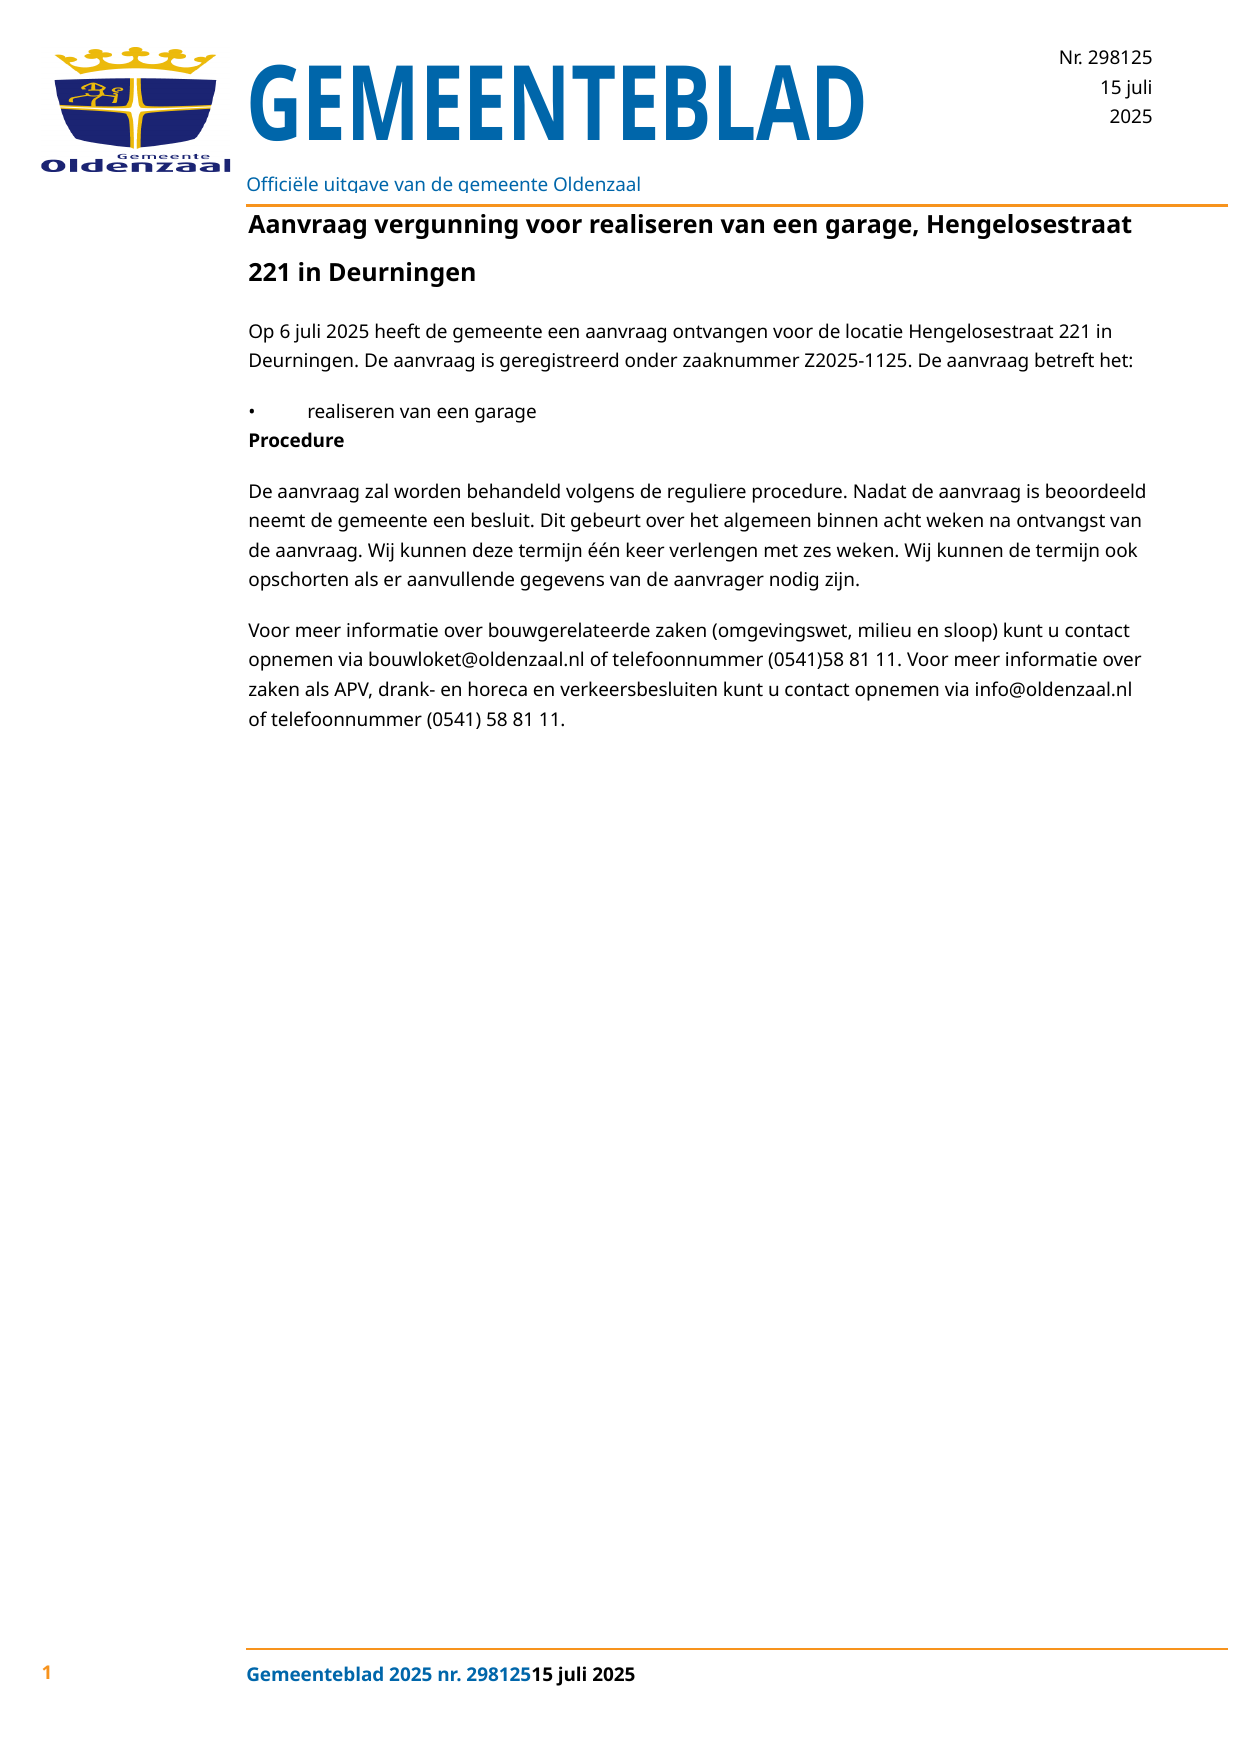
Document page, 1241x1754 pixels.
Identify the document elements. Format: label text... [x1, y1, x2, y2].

text Procedure [248, 427, 1152, 453]
picture [41, 47, 231, 172]
text Voor meer informatie over bouwgerelateerde zaken (omgevingswet, milieu en sloop) kunt u contact opnemen via bouwloket@oldenzaal.nl of telefoonnummer (0541)58 81 11. Voor meer informatie over zaken als APV, drank- en horeca en verkeersbesluiten kunt u contact opnemen via info@oldenzaal.nl of telefoonnummer (0541) 58 81 11. [248, 617, 1152, 732]
list realiseren van een garage [248, 398, 1152, 424]
text De aanvraag zal worden behandeld volgens de reguliere procedure. Nadat de aanvraag is beoordeeld neemt de gemeente een besluit. Dit gebeurt over het algemeen binnen acht weken na ontvangst van de aanvraag. Wij kunnen deze termijn één keer verlengen met zes weken. Wij kunnen de termijn ook opschorten als er aanvullende gegevens van de aanvrager nodig zijn. [248, 478, 1152, 592]
text Aanvraag vergunning voor realiseren van een garage, Hengelosestraat 221 in Deurningen [248, 207, 1152, 288]
text Op 6 juli 2025 heeft de gemeente een aanvraag ontvangen voor de locatie Hengelosestraat 221 in Deurningen. De aanvraag is geregistreerd onder zaaknummer Z2025-1125. De aanvraag betreft het: [248, 318, 1152, 373]
